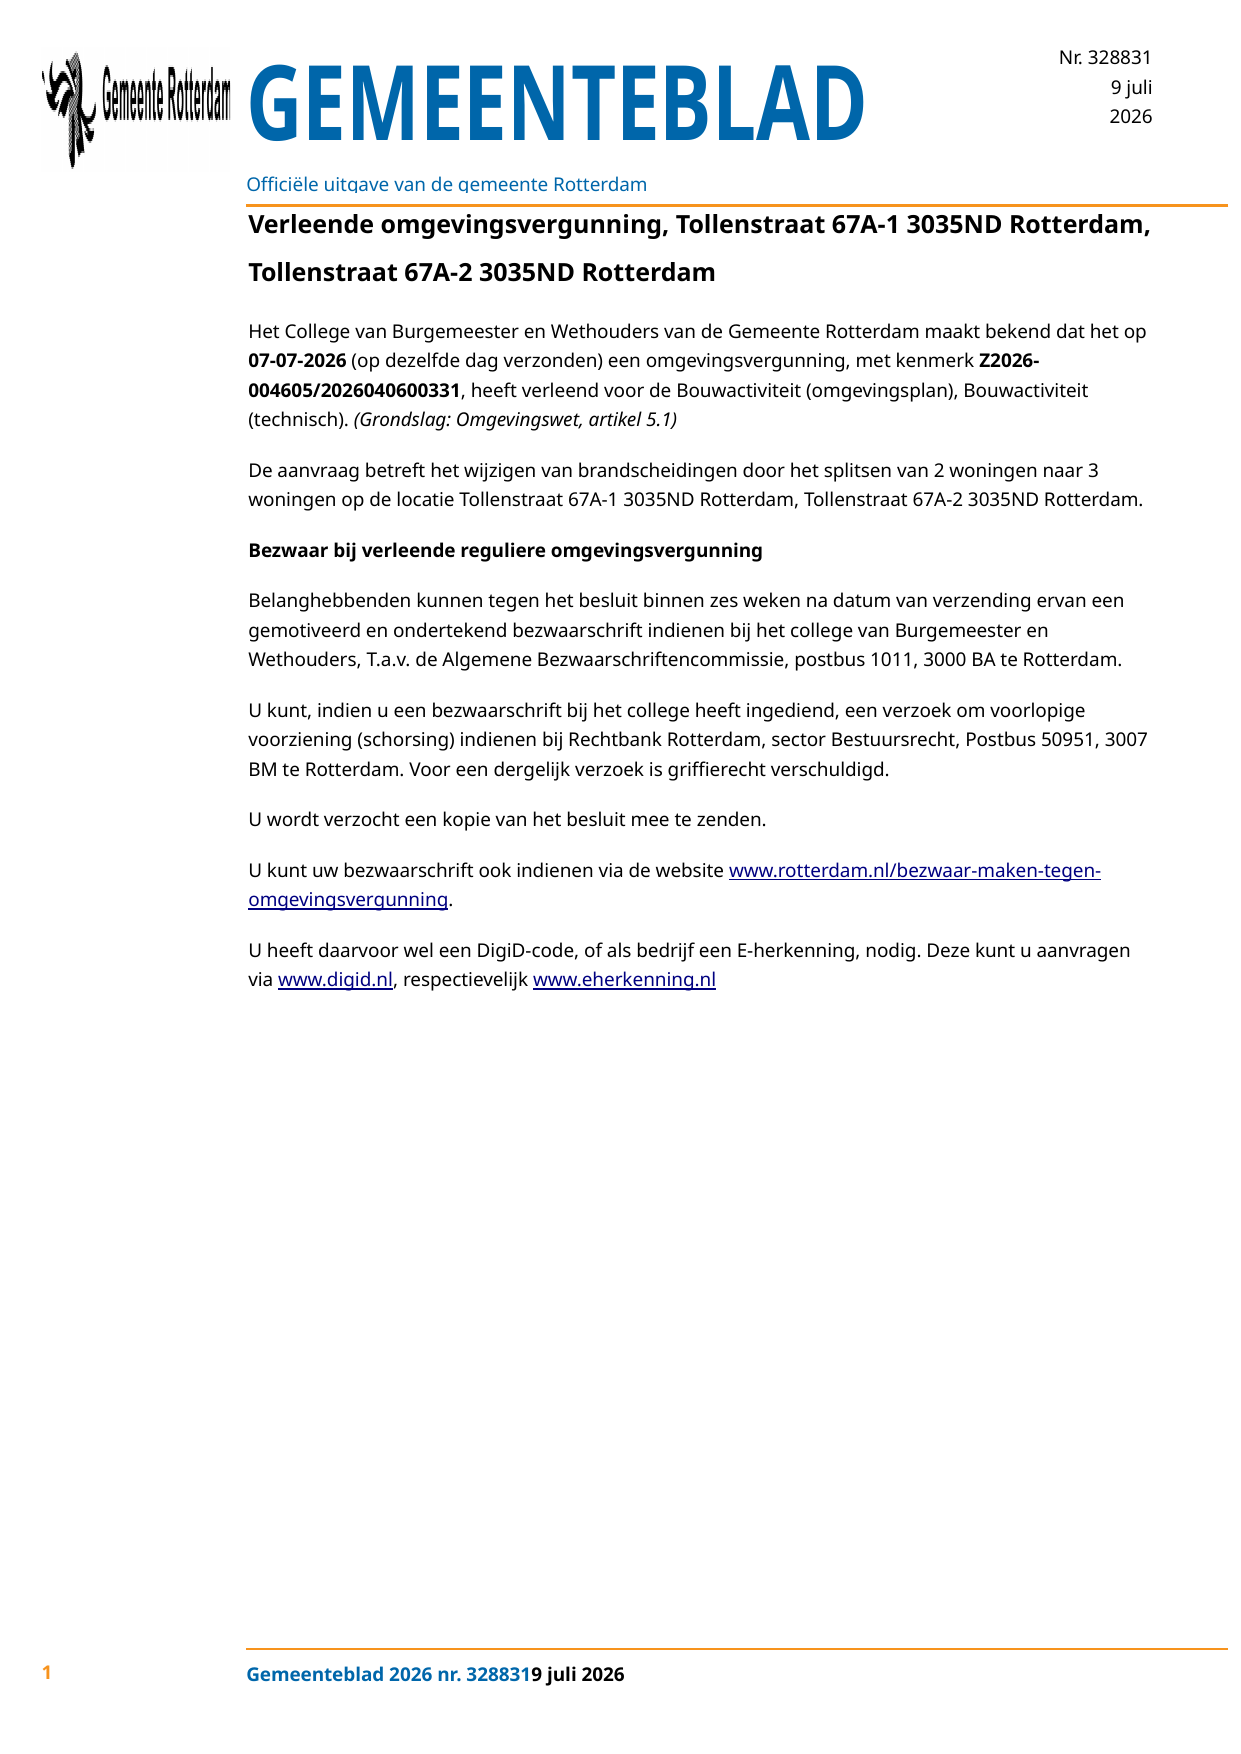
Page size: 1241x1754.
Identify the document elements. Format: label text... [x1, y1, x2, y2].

text De aanvraag betreft het wijzigen van brandscheidingen door het splitsen van 2 woningen naar 3 woningen op de locatie Tollenstraat 67A-1 3035ND Rotterdam, Tollenstraat 67A-2 3035ND Rotterdam. [248, 457, 1152, 512]
text U wordt verzocht een kopie van het besluit mee te zenden. [248, 807, 1152, 832]
text U kunt, indien u een bezwaarschrift bij het college heeft ingediend, een verzoek om voorlopige voorziening (schorsing) indienen bij Rechtbank Rotterdam, sector Bestuursrecht, Postbus 50951, 3007 BM te Rotterdam. Voor een dergelijk verzoek is griffierecht verschuldigd. [248, 697, 1152, 782]
text Verleende omgevingsvergunning, Tollenstraat 67A-1 3035ND Rotterdam, Tollenstraat 67A-2 3035ND Rotterdam [248, 207, 1152, 288]
text U heeft daarvoor wel een DigiD-code, of als bedrijf een E-herkenning, nodig. Deze kunt u aanvragen via www.digid.nl, respectievelijk www.eherkenning.nl [248, 937, 1152, 992]
text Bezwaar bij verleende reguliere omgevingsvergunning [248, 537, 1152, 563]
picture [41, 47, 231, 172]
text U kunt uw bezwaarschrift ook indienen via de website www.rotterdam.nl/bezwaar-maken-tegen-omgevingsvergunning. [248, 857, 1152, 912]
text Het College van Burgemeester en Wethouders van de Gemeente Rotterdam maakt bekend dat het op 07-07-2026 (op dezelfde dag verzonden) een omgevingsvergunning, met kenmerk Z2026-004605/2026040600331, heeft verleend voor de Bouwactiviteit (omgevingsplan), Bouwactiviteit (technisch). (Grondslag: Omgevingswet, artikel 5.1) [248, 318, 1152, 432]
text Belanghebbenden kunnen tegen het besluit binnen zes weken na datum van verzending ervan een gemotiveerd en ondertekend bezwaarschrift indienen bij het college van Burgemeester en Wethouders, T.a.v. de Algemene Bezwaarschriftencommissie, postbus 1011, 3000 BA te Rotterdam. [248, 587, 1152, 672]
